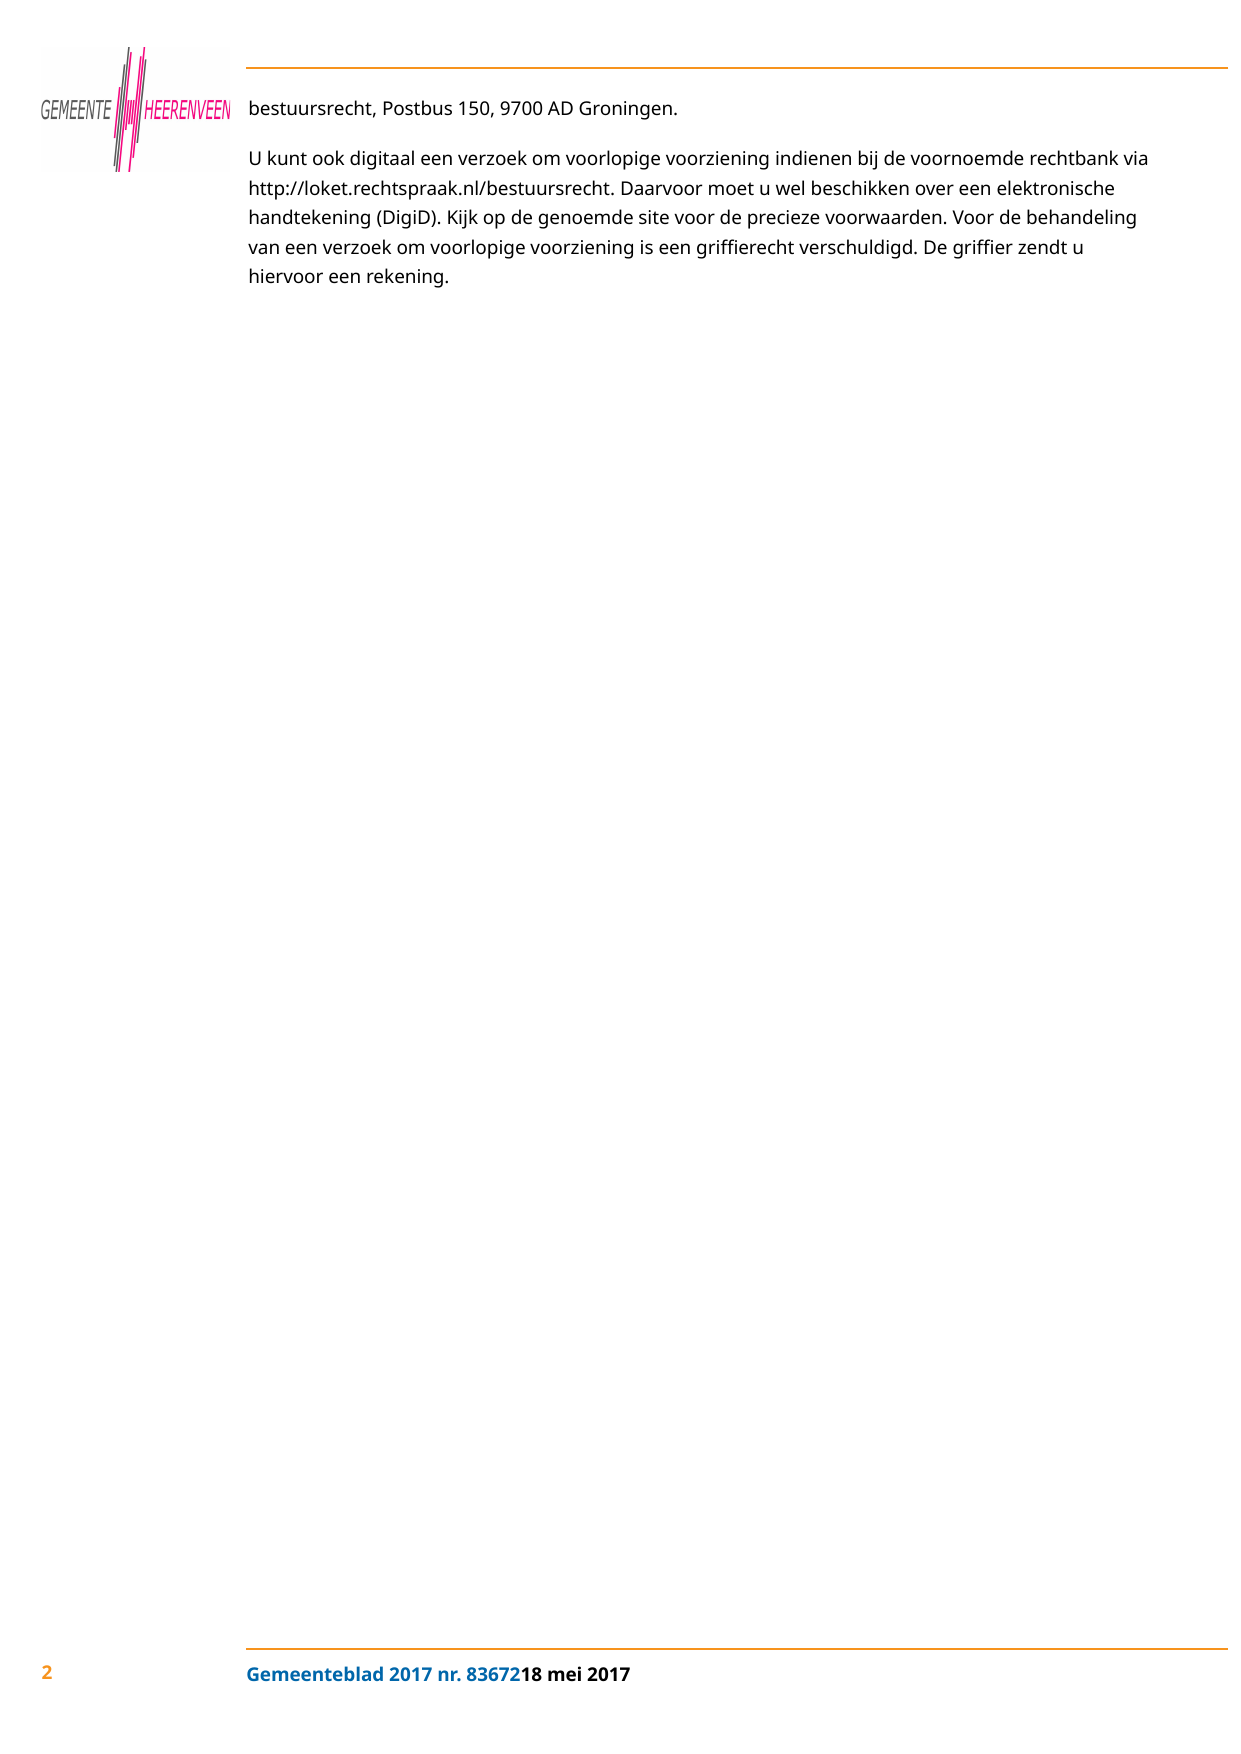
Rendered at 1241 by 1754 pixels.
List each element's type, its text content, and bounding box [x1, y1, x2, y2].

text U kunt ook digitaal een verzoek om voorlopige voorziening indienen bij de voornoemde rechtbank via http://loket.rechtspraak.nl/bestuursrecht. Daarvoor moet u wel beschikken over een elektronische handtekening (DigiD). Kijk op de genoemde site voor de precieze voorwaarden. Voor de behandeling van een verzoek om voorlopige voorziening is een griffierecht verschuldigd. De griffier zendt u hiervoor een rekening. [248, 145, 1152, 289]
picture [41, 47, 231, 172]
text bestuursrecht, Postbus 150, 9700 AD Groningen. [248, 95, 1152, 121]
